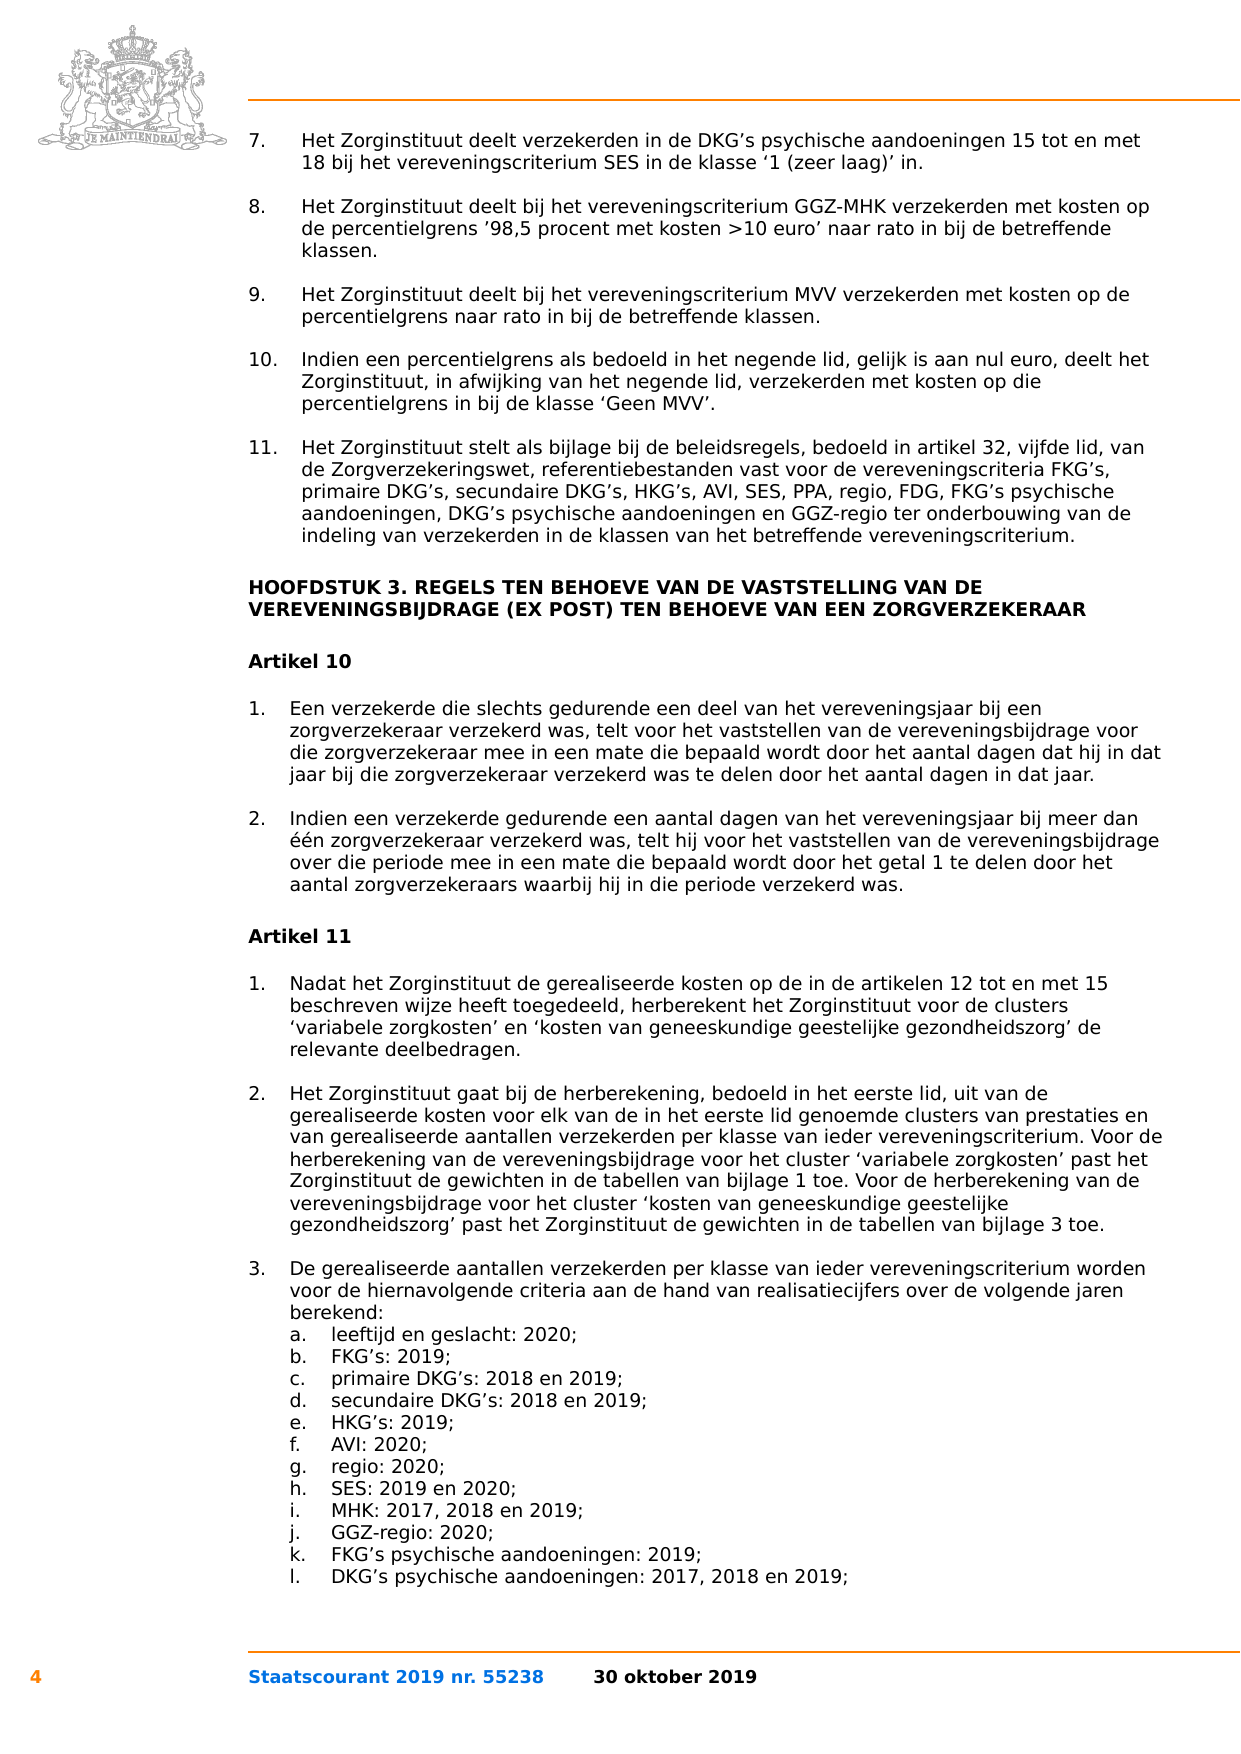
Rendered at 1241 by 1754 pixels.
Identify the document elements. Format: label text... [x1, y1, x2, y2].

text 2. Indien een verzekerde gedurende een aantal dagen van het vereveningsjaar bij meer dan één zorgverzekeraar verzekerd was, telt hij voor het vaststellen van de vereveningsbijdrage over die periode mee in een mate die bepaald wordt door het getal 1 te delen door het aantal zorgverzekeraars waarbij hij in die periode verzekerd was. [248, 808, 1163, 896]
picture [38, 25, 227, 150]
text 2. Het Zorginstituut gaat bij de herberekening, bedoeld in het eerste lid, uit van de gerealiseerde kosten voor elk van de in het eerste lid genoemde clusters van prestaties en van gerealiseerde aantallen verzekerden per klasse van ieder vereveningscriterium. Voor de herberekening van de vereveningsbijdrage voor het cluster ‘variabele zorgkosten’ past het Zorginstituut de gewichten in de tabellen van bijlage 1 toe. Voor de herberekening van de vereveningsbijdrage voor het cluster ‘kosten van geneeskundige geestelijke gezondheidszorg’ past het Zorginstituut de gewichten in de tabellen van bijlage 3 toe. [248, 1082, 1163, 1236]
text j. GGZ-regio: 2020; [289, 1522, 1163, 1544]
text a. leeftijd en geslacht: 2020; [289, 1324, 1163, 1346]
text e. HKG’s: 2019; [289, 1412, 1163, 1434]
subtitle HOOFDSTUK 3. REGELS TEN BEHOEVE VAN DE VASTSTELLING VAN DE VEREVENINGSBIJDRAGE (EX POST) TEN BEHOEVE VAN EEN ZORGVERZEKERAAR [248, 577, 1163, 621]
subtitle Artikel 10 [248, 651, 1163, 673]
subtitle Artikel 11 [248, 926, 1163, 948]
text h. SES: 2019 en 2020; [289, 1478, 1163, 1500]
text 8. Het Zorginstituut deelt bij het vereveningscriterium GGZ-MHK verzekerden met kosten op de percentielgrens ’98,5 procent met kosten >10 euro’ naar rato in bij de betreffende klassen. [248, 196, 1163, 262]
text i. MHK: 2017, 2018 en 2019; [289, 1500, 1163, 1522]
text d. secundaire DKG’s: 2018 en 2019; [289, 1390, 1163, 1412]
text l. DKG’s psychische aandoeningen: 2017, 2018 en 2019; [289, 1566, 1163, 1588]
text 11. Het Zorginstituut stelt als bijlage bij de beleidsregels, bedoeld in artikel 32, vijfde lid, van de Zorgverzekeringswet, referentiebestanden vast voor de vereveningscriteria FKG’s, primaire DKG’s, secundaire DKG’s, HKG’s, AVI, SES, PPA, regio, FDG, FKG’s psychische aandoeningen, DKG’s psychische aandoeningen en GGZ-regio ter onderbouwing van de indeling van verzekerden in de klassen van het betreffende vereveningscriterium. [248, 437, 1163, 547]
text f. AVI: 2020; [289, 1434, 1163, 1456]
text 1. Een verzekerde die slechts gedurende een deel van het vereveningsjaar bij een zorgverzekeraar verzekerd was, telt voor het vaststellen van de vereveningsbijdrage voor die zorgverzekeraar mee in een mate die bepaald wordt door het aantal dagen dat hij in dat jaar bij die zorgverzekeraar verzekerd was te delen door het aantal dagen in dat jaar. [248, 698, 1163, 786]
text 3. De gerealiseerde aantallen verzekerden per klasse van ieder vereveningscriterium worden voor de hiernavolgende criteria aan de hand van realisatiecijfers over de volgende jaren berekend: [248, 1258, 1163, 1324]
text g. regio: 2020; [289, 1456, 1163, 1478]
text 9. Het Zorginstituut deelt bij het vereveningscriterium MVV verzekerden met kosten op de percentielgrens naar rato in bij de betreffende klassen. [248, 283, 1163, 327]
text c. primaire DKG’s: 2018 en 2019; [289, 1368, 1163, 1390]
text b. FKG’s: 2019; [289, 1346, 1163, 1368]
text 1. Nadat het Zorginstituut de gerealiseerde kosten op de in de artikelen 12 tot en met 15 beschreven wijze heeft toegedeeld, herberekent het Zorginstituut voor de clusters ‘variabele zorgkosten’ en ‘kosten van geneeskundige geestelijke gezondheidszorg’ de relevante deelbedragen. [248, 973, 1163, 1061]
text k. FKG’s psychische aandoeningen: 2019; [289, 1544, 1163, 1566]
text 7. Het Zorginstituut deelt verzekerden in de DKG’s psychische aandoeningen 15 tot en met 18 bij het vereveningscriterium SES in de klasse ‘1 (zeer laag)’ in. [248, 130, 1163, 174]
text 10. Indien een percentielgrens als bedoeld in het negende lid, gelijk is aan nul euro, deelt het Zorginstituut, in afwijking van het negende lid, verzekerden met kosten op die percentielgrens in bij de klasse ‘Geen MVV’. [248, 349, 1163, 415]
